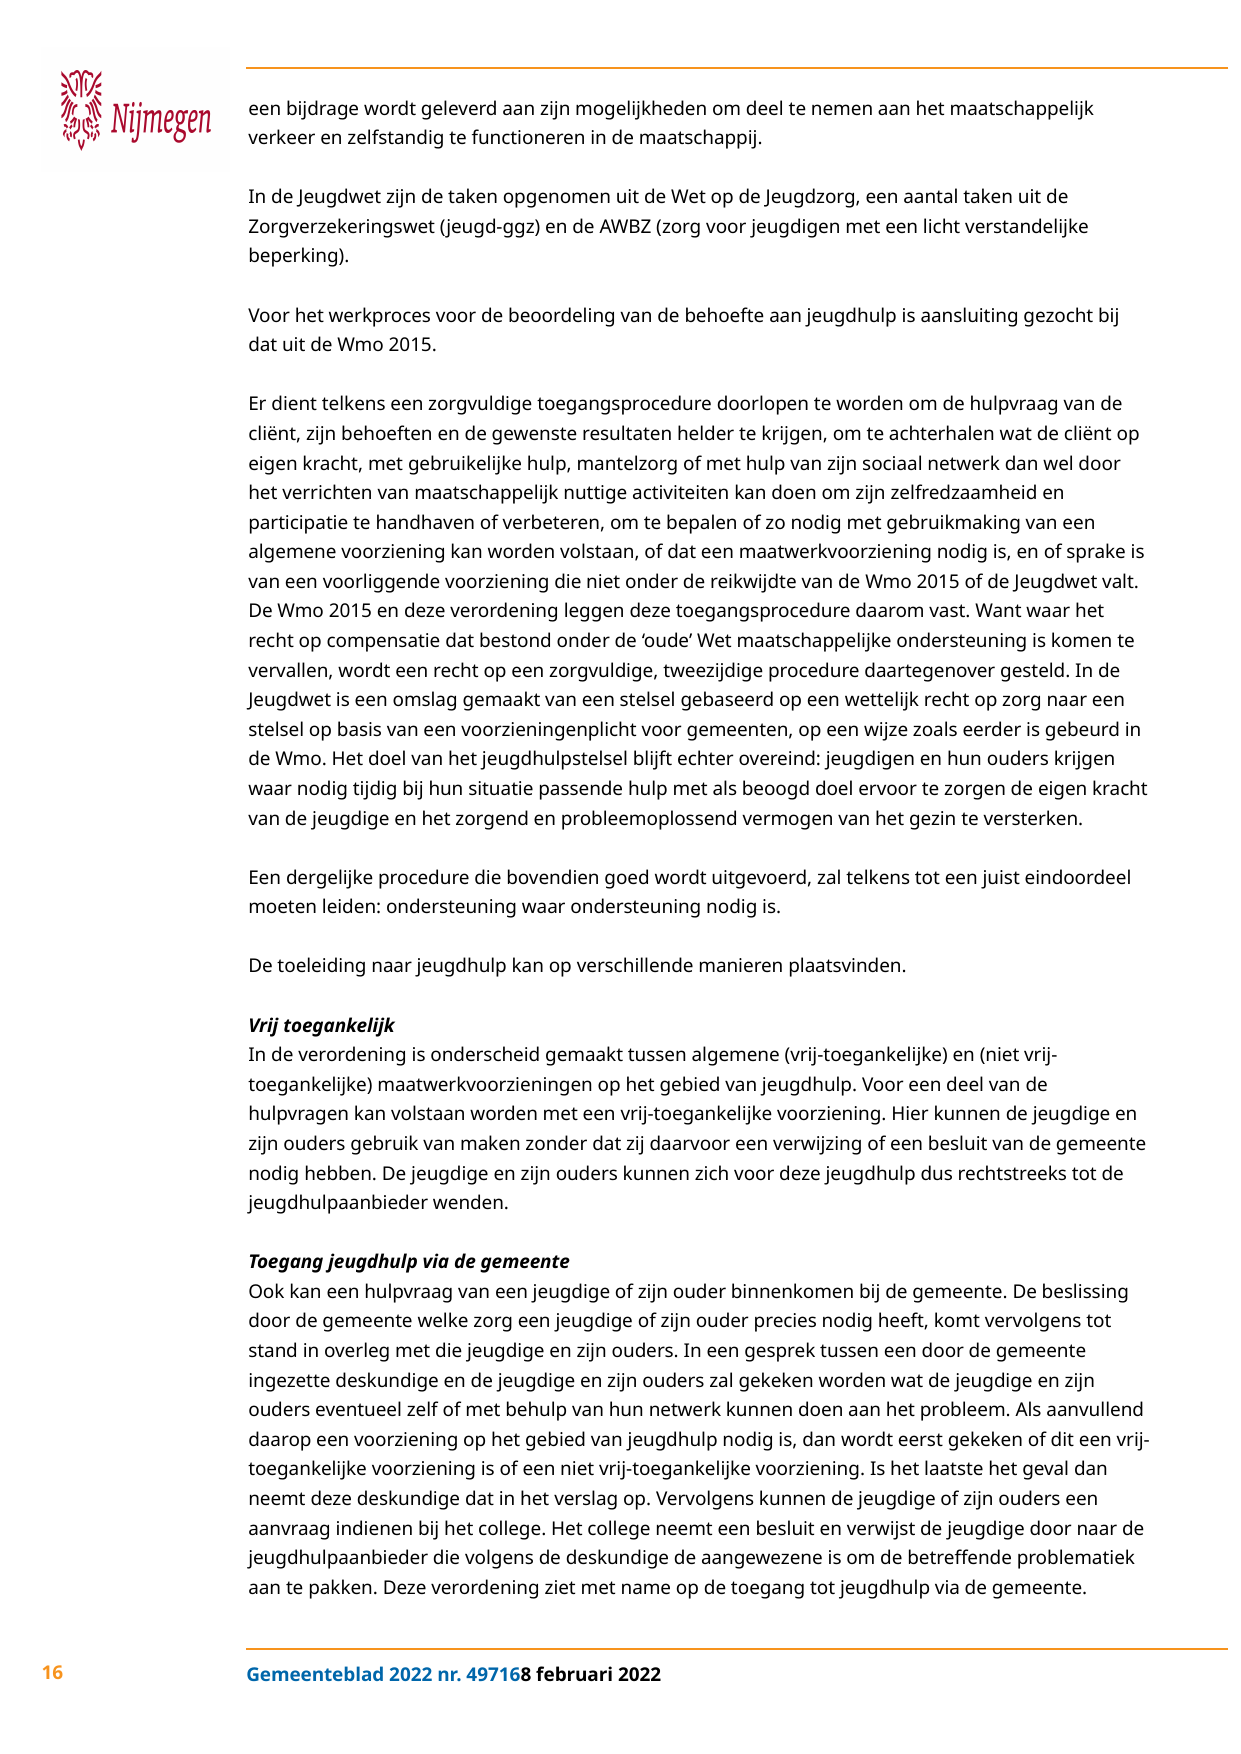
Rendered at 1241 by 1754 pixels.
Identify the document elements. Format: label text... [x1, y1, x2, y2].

text In de verordening is onderscheid gemaakt tussen algemene (vrij-toegankelijke) en (niet vrij-toegankelijke) maatwerkvoorzieningen op het gebied van jeugdhulp. Voor een deel van de hulpvragen kan volstaan worden met een vrij-toegankelijke voorziening. Hier kunnen de jeugdige en zijn ouders gebruik van maken zonder dat zij daarvoor een verwijzing of een besluit van de gemeente nodig hebben. De jeugdige en zijn ouders kunnen zich voor deze jeugdhulp dus rechtstreeks tot de jeugdhulpaanbieder wenden. [248, 1041, 1152, 1215]
text In de Jeugdwet zijn de taken opgenomen uit de Wet op de Jeugdzorg, een aantal taken uit de Zorgverzekeringswet (jeugd-ggz) en de AWBZ (zorg voor jeugdigen met een licht verstandelijke beperking). [248, 183, 1152, 268]
text Een dergelijke procedure die bovendien goed wordt uitgevoerd, zal telkens tot een juist eindoordeel moeten leiden: ondersteuning waar ondersteuning nodig is. [248, 864, 1152, 919]
text Toegang jeugdhulp via de gemeente [248, 1248, 1152, 1274]
text Voor het werkproces voor de beoordeling van de behoefte aan jeugdhulp is aansluiting gezocht bij dat uit de Wmo 2015. [248, 302, 1152, 357]
picture [41, 47, 231, 172]
text Vrij toegankelijk [248, 1012, 1152, 1038]
text Er dient telkens een zorgvuldige toegangsprocedure doorlopen te worden om de hulpvraag van de cliënt, zijn behoeften en de gewenste resultaten helder te krijgen, om te achterhalen wat de cliënt op eigen kracht, met gebruikelijke hulp, mantelzorg of met hulp van zijn sociaal netwerk dan wel door het verrichten van maatschappelijk nuttige activiteiten kan doen om zijn zelfredzaamheid en participatie te handhaven of verbeteren, om te bepalen of zo nodig met gebruikmaking van een algemene voorziening kan worden volstaan, of dat een maatwerkvoorziening nodig is, en of sprake is van een voorliggende voorziening die niet onder de reikwijdte van de Wmo 2015 of de Jeugdwet valt. De Wmo 2015 en deze verordening leggen deze toegangsprocedure daarom vast. Want waar het recht op compensatie dat bestond onder de ‘oude’ Wet maatschappelijke ondersteuning is komen te vervallen, wordt een recht op een zorgvuldige, tweezijdige procedure daartegenover gesteld. In de Jeugdwet is een omslag gemaakt van een stelsel gebaseerd op een wettelijk recht op zorg naar een stelsel op basis van een voorzieningenplicht voor gemeenten, op een wijze zoals eerder is gebeurd in de Wmo. Het doel van het jeugdhulpstelsel blijft echter overeind: jeugdigen en hun ouders krijgen waar nodig tijdig bij hun situatie passende hulp met als beoogd doel ervoor te zorgen de eigen kracht van de jeugdige en het zorgend en probleemoplossend vermogen van het gezin te versterken. [248, 391, 1152, 831]
text een bijdrage wordt geleverd aan zijn mogelijkheden om deel te nemen aan het maatschappelijk verkeer en zelfstandig te functioneren in de maatschappij. [248, 95, 1152, 150]
text De toeleiding naar jeugdhulp kan op verschillende manieren plaatsvinden. [248, 953, 1152, 978]
text Ook kan een hulpvraag van een jeugdige of zijn ouder binnenkomen bij de gemeente. De beslissing door de gemeente welke zorg een jeugdige of zijn ouder precies nodig heeft, komt vervolgens tot stand in overleg met die jeugdige en zijn ouders. In een gesprek tussen een door de gemeente ingezette deskundige en de jeugdige en zijn ouders zal gekeken worden wat de jeugdige en zijn ouders eventueel zelf of met behulp van hun netwerk kunnen doen aan het probleem. Als aanvullend daarop een voorziening op het gebied van jeugdhulp nodig is, dan wordt eerst gekeken of dit een vrij-toegankelijke voorziening is of een niet vrij-toegankelijke voorziening. Is het laatste het geval dan neemt deze deskundige dat in het verslag op. Vervolgens kunnen de jeugdige of zijn ouders een aanvraag indienen bij het college. Het college neemt een besluit en verwijst de jeugdige door naar de jeugdhulpaanbieder die volgens de deskundige de aangewezene is om de betreffende problematiek aan te pakken. Deze verordening ziet met name op de toegang tot jeugdhulp via de gemeente. [248, 1278, 1152, 1600]
